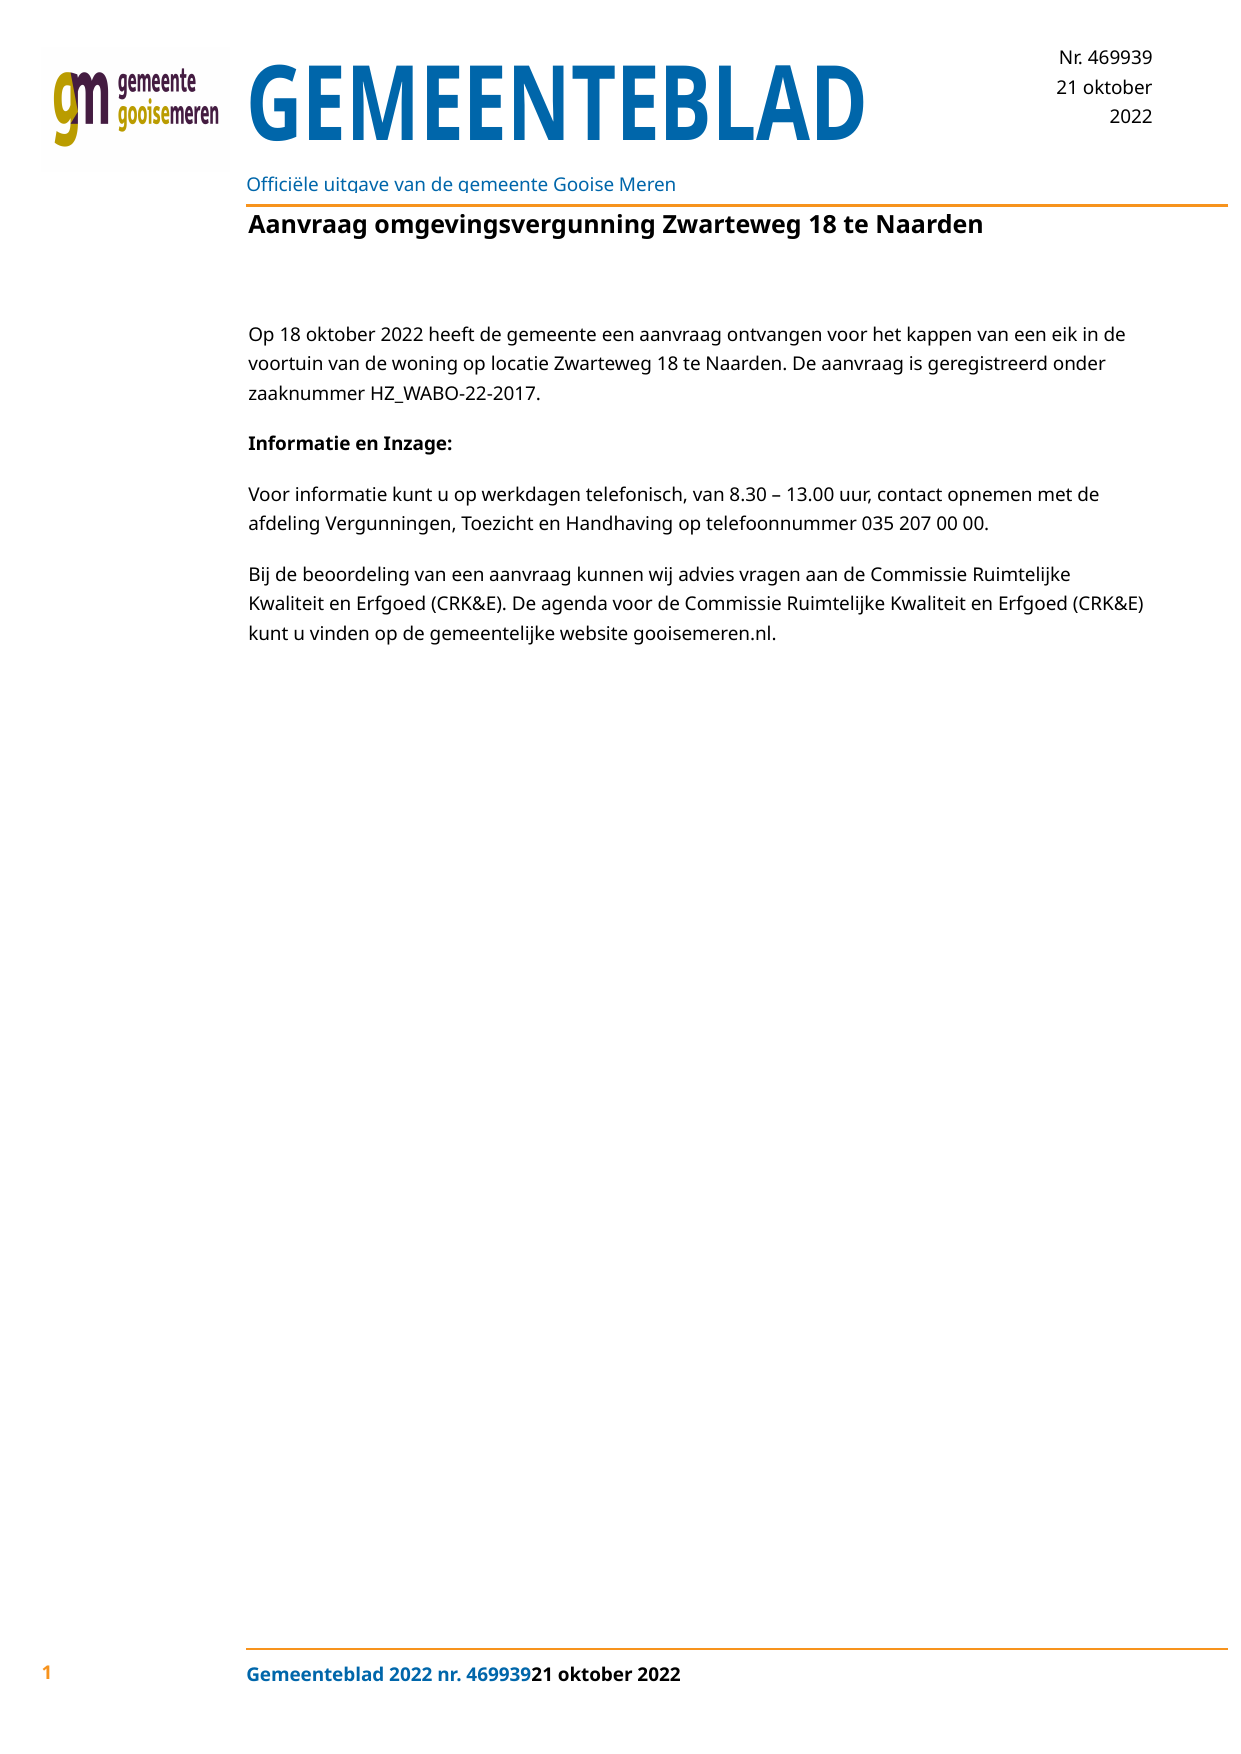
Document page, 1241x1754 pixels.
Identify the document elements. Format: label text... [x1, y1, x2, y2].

text Aanvraag omgevingsvergunning Zwarteweg 18 te Naarden [248, 207, 1152, 241]
text Voor informatie kunt u op werkdagen telefonisch, van 8.30 – 13.00 uur, contact opnemen met de afdeling Vergunningen, Toezicht en Handhaving op telefoonnummer 035 207 00 00. [248, 481, 1152, 536]
text Bij de beoordeling van een aanvraag kunnen wij advies vragen aan de Commissie Ruimtelijke Kwaliteit en Erfgoed (CRK&E). De agenda voor de Commissie Ruimtelijke Kwaliteit en Erfgoed (CRK&E) kunt u vinden op de gemeentelijke website gooisemeren.nl. [248, 561, 1152, 646]
text Op 18 oktober 2022 heeft de gemeente een aanvraag ontvangen voor het kappen van een eik in de voortuin van de woning op locatie Zwarteweg 18 te Naarden. De aanvraag is geregistreerd onder zaaknummer HZ_WABO-22-2017. [248, 321, 1152, 406]
picture [41, 47, 231, 172]
text Informatie en Inzage: [248, 430, 1152, 456]
